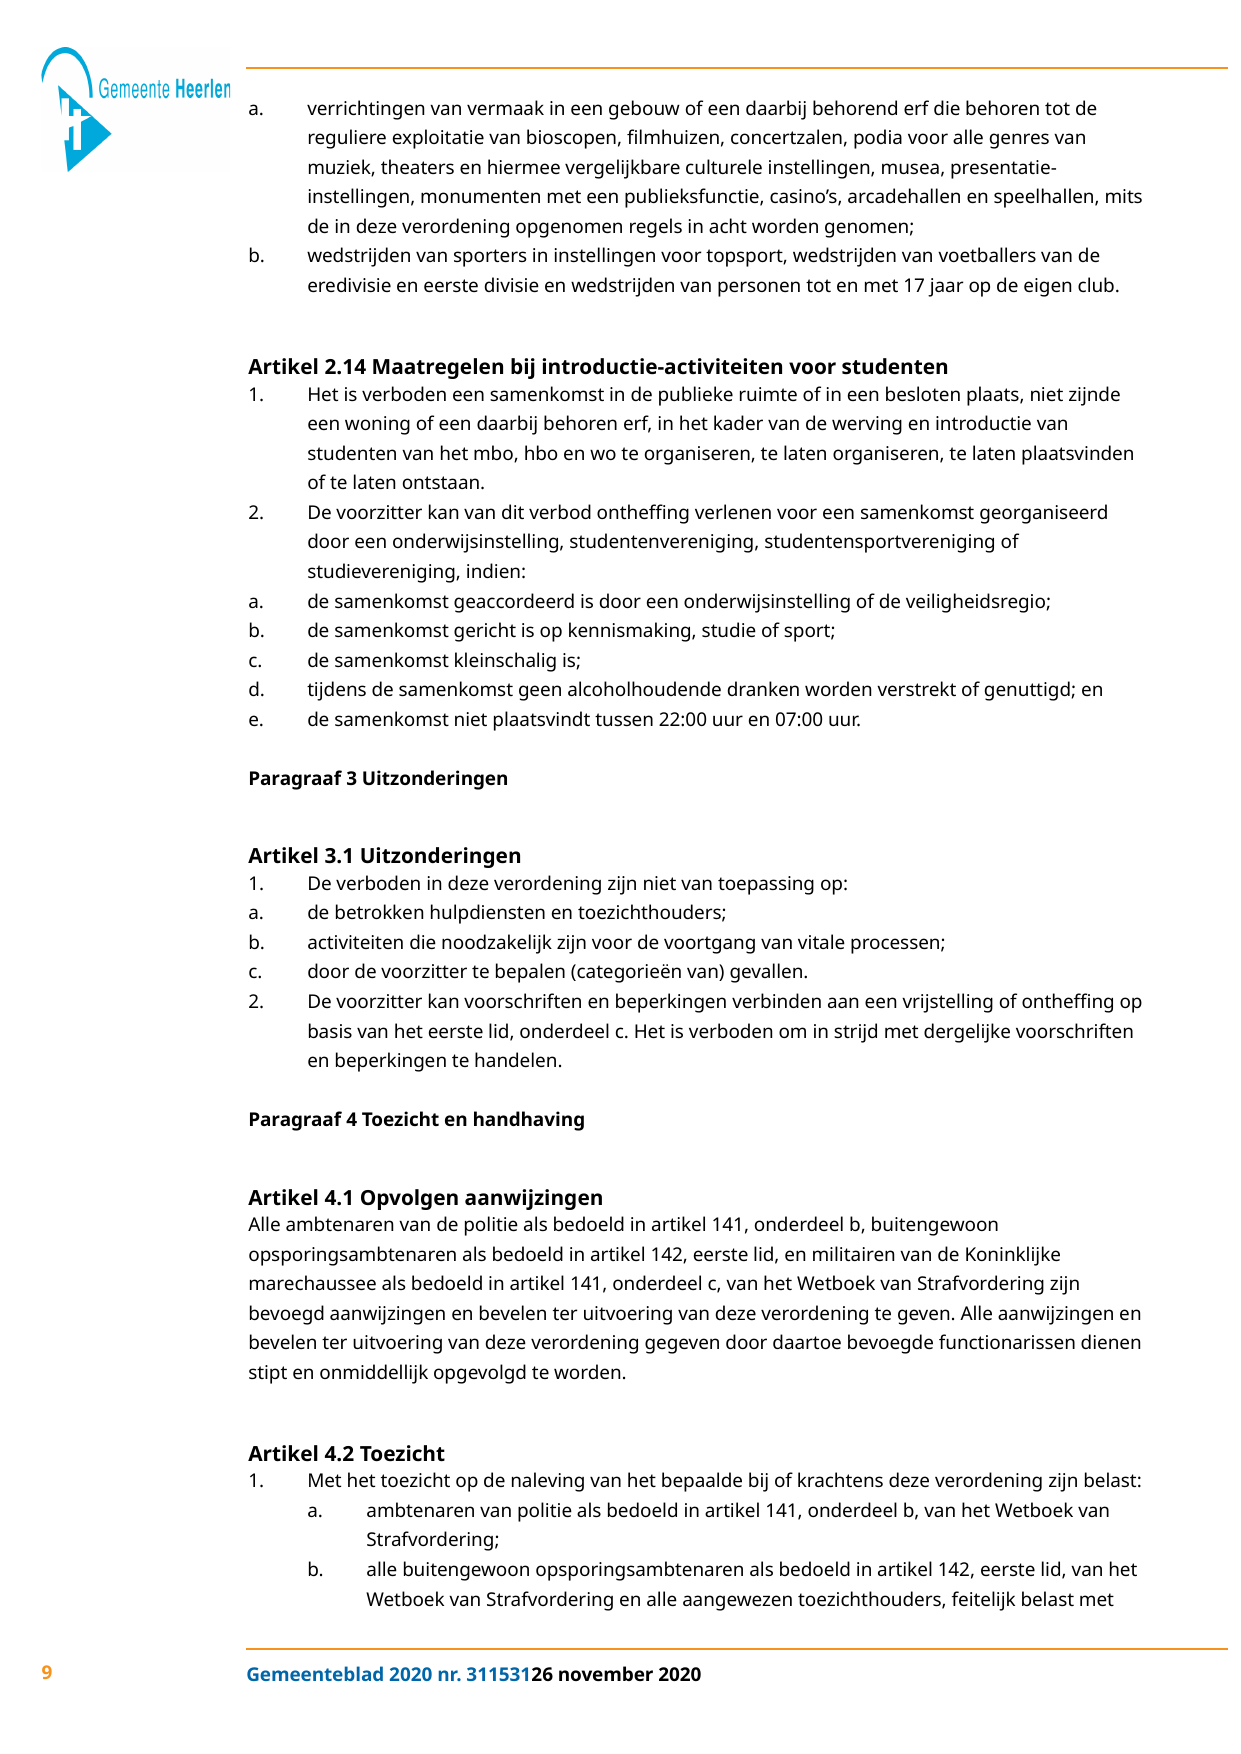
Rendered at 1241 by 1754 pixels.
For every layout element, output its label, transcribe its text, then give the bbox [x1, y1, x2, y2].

text Artikel 4.2 Toezicht [248, 1439, 1152, 1467]
text Artikel 2.14 Maatregelen bij introductie-activiteiten voor studenten [248, 352, 1152, 381]
list De voorzitter kan van dit verbod ontheffing verlenen voor een samenkomst georganiseerd door een onderwijsinstelling, studentenvereniging, studentensportvereniging of studievereniging, indien: [248, 499, 1152, 584]
text Paragraaf 3 Uitzonderingen [248, 765, 1152, 791]
list de samenkomst niet plaatsvindt tussen 22:00 uur en 07:00 uur. [248, 706, 1152, 732]
picture [41, 47, 231, 172]
list de samenkomst gericht is op kennismaking, studie of sport; [248, 617, 1152, 643]
text Artikel 4.1 Opvolgen aanwijzingen [248, 1183, 1152, 1211]
text Paragraaf 4 Toezicht en handhaving [248, 1107, 1152, 1132]
list de betrokken hulpdiensten en toezichthouders; [248, 899, 1152, 925]
list tijdens de samenkomst geen alcoholhoudende dranken worden verstrekt of genuttigd; en [248, 677, 1152, 702]
list verrichtingen van vermaak in een gebouw of een daarbij behorend erf die behoren tot de reguliere exploitatie van bioscopen, filmhuizen, concertzalen, podia voor alle genres van muziek, theaters en hiermee vergelijkbare culturele instellingen, musea, presentatie-instellingen, monumenten met een publieksfunctie, casino’s, arcadehallen en speelhallen, mits de in deze verordening opgenomen regels in acht worden genomen; [248, 95, 1152, 239]
list ambtenaren van politie als bedoeld in artikel 141, onderdeel b, van het Wetboek van Strafvordering; [307, 1497, 1152, 1552]
list de samenkomst geaccordeerd is door een onderwijsinstelling of de veiligheidsregio; [248, 588, 1152, 613]
list door de voorzitter te bepalen (categorieën van) gevallen. [248, 959, 1152, 984]
list wedstrijden van sporters in instellingen voor topsport, wedstrijden van voetballers van de eredivisie en eerste divisie en wedstrijden van personen tot en met 17 jaar op de eigen club. [248, 243, 1152, 298]
text Artikel 3.1 Uitzonderingen [248, 841, 1152, 870]
list alle buitengewoon opsporingsambtenaren als bedoeld in artikel 142, eerste lid, van het Wetboek van Strafvordering en alle aangewezen toezichthouders, feitelijk belast met [307, 1556, 1152, 1612]
list activiteiten die noodzakelijk zijn voor de voortgang van vitale processen; [248, 929, 1152, 955]
list De verboden in deze verordening zijn niet van toepassing op: [248, 870, 1152, 896]
picture [41, 47, 59, 70]
text Alle ambtenaren van de politie als bedoeld in artikel 141, onderdeel b, buitengewoon opsporingsambtenaren als bedoeld in artikel 142, eerste lid, en militairen van de Koninklijke marechaussee als bedoeld in artikel 141, onderdeel c, van het Wetboek van Strafvordering zijn bevoegd aanwijzingen en bevelen ter uitvoering van deze verordening te geven. Alle aanwijzingen en bevelen ter uitvoering van deze verordening gegeven door daartoe bevoegde functionarissen dienen stipt en onmiddellijk opgevolgd te worden. [248, 1211, 1152, 1385]
list Met het toezicht op de naleving van het bepaalde bij of krachtens deze verordening zijn belast: [248, 1467, 1152, 1493]
list de samenkomst kleinschalig is; [248, 647, 1152, 673]
list Het is verboden een samenkomst in de publieke ruimte of in een besloten plaats, niet zijnde een woning of een daarbij behoren erf, in het kader van de werving en introductie van studenten van het mbo, hbo en wo te organiseren, te laten organiseren, te laten plaatsvinden of te laten ontstaan. [248, 381, 1152, 495]
list De voorzitter kan voorschriften en beperkingen verbinden aan een vrijstelling of ontheffing op basis van het eerste lid, onderdeel c. Het is verboden om in strijd met dergelijke voorschriften en beperkingen te handelen. [248, 988, 1152, 1073]
